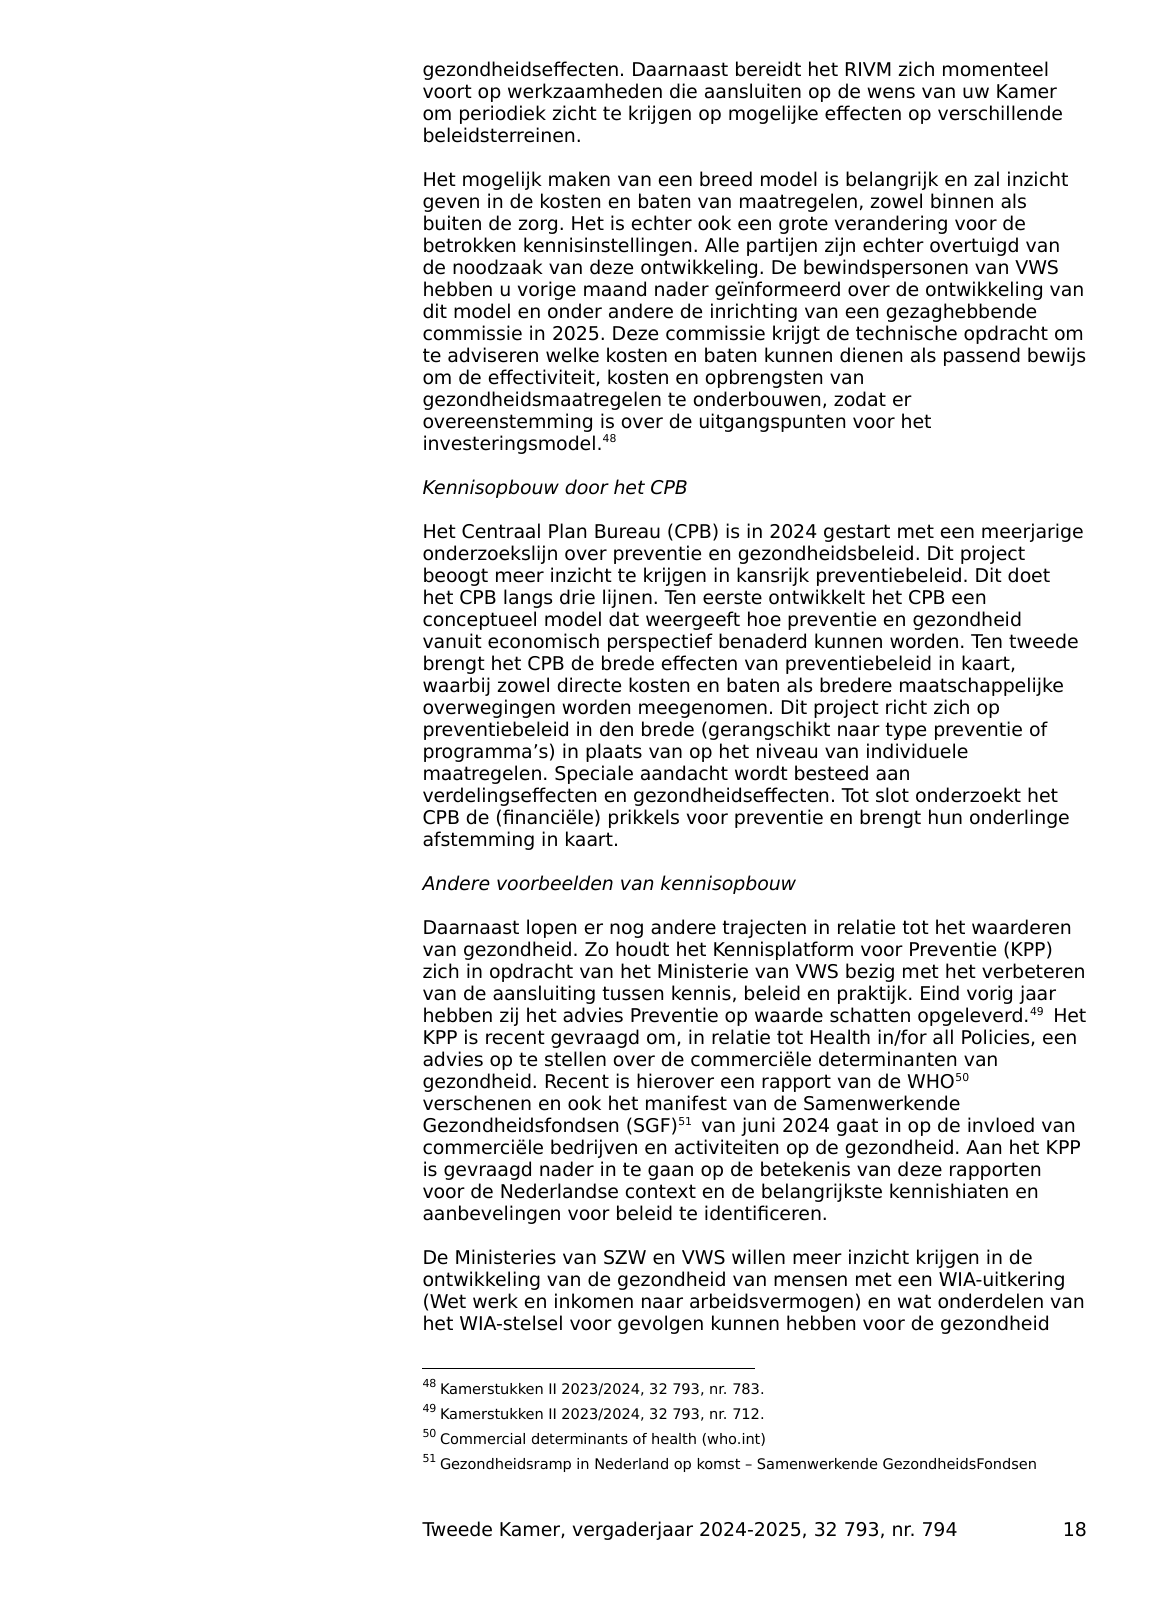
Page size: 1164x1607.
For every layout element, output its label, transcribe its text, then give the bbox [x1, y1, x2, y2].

text Gezondheidsramp in Nederland op komst – Samenwerkende GezondheidsFondsen [422, 1452, 1087, 1474]
text Kamerstukken II 2023/2024, 32 793, nr. 712. [422, 1402, 1087, 1424]
text Kamerstukken II 2023/2024, 32 793, nr. 783. [422, 1377, 1087, 1399]
text Het Centraal Plan Bureau (CPB) is in 2024 gestart met een meerjarige onderzoekslijn over preventie en gezondheidsbeleid. Dit project beoogt meer inzicht te krijgen in kansrijk preventiebeleid. Dit doet het CPB langs drie lijnen. Ten eerste ontwikkelt het CPB een conceptueel model dat weergeeft hoe preventie en gezondheid vanuit economisch perspectief benaderd kunnen worden. Ten tweede brengt het CPB de brede effecten van preventiebeleid in kaart, waarbij zowel directe kosten en baten als bredere maatschappelijke overwegingen worden meegenomen. Dit project richt zich op preventiebeleid in den brede (gerangschikt naar type preventie of programma’s) in plaats van op het niveau van individuele maatregelen. Speciale aandacht wordt besteed aan verdelingseffecten en gezondheidseffecten. Tot slot onderzoekt het CPB de (financiële) prikkels voor preventie en brengt hun onderlinge afstemming in kaart. [422, 521, 1087, 851]
subtitle Andere voorbeelden van kennisopbouw [422, 873, 1087, 895]
text Commercial determinants of health (who.int) [422, 1427, 1087, 1449]
text Het mogelijk maken van een breed model is belangrijk en zal inzicht geven in de kosten en baten van maatregelen, zowel binnen als buiten de zorg. Het is echter ook een grote verandering voor de betrokken kennisinstellingen. Alle partijen zijn echter overtuigd van de noodzaak van deze ontwikkeling. De bewindspersonen van VWS hebben u vorige maand nader geïnformeerd over de ontwikkeling van dit model en onder andere de inrichting van een gezaghebbende commissie in 2025. Deze commissie krijgt de technische opdracht om te adviseren welke kosten en baten kunnen dienen als passend bewijs om de effectiviteit, kosten en opbrengsten van gezondheidsmaatregelen te onderbouwen, zodat er overeenstemming is over de uitgangspunten voor het investeringsmodel. [422, 169, 1087, 455]
text De Ministeries van SZW en VWS willen meer inzicht krijgen in de ontwikkeling van de gezondheid van mensen met een WIA-uitkering (Wet werk en inkomen naar arbeidsvermogen) en wat onderdelen van het WIA-stelsel voor gevolgen kunnen hebben voor de gezondheid [422, 1247, 1087, 1335]
text Daarnaast lopen er nog andere trajecten in relatie tot het waarderen van gezondheid. Zo houdt het Kennisplatform voor Preventie (KPP) zich in opdracht van het Ministerie van VWS bezig met het verbeteren van de aansluiting tussen kennis, beleid en praktijk. Eind vorig jaar hebben zij het advies Preventie op waarde schatten opgeleverd. Het KPP is recent gevraagd om, in relatie tot Health in/for all Policies, een advies op te stellen over de commerciële determinanten van gezondheid. Recent is hierover een rapport van de WHO verschenen en ook het manifest van de Samenwerkende Gezondheidsfondsen (SGF) van juni 2024 gaat in op de invloed van commerciële bedrijven en activiteiten op de gezondheid. Aan het KPP is gevraagd nader in te gaan op de betekenis van deze rapporten voor de Nederlandse context en de belangrijkste kennishiaten en aanbevelingen voor beleid te identificeren. [422, 917, 1087, 1225]
text gezondheidseffecten. Daarnaast bereidt het RIVM zich momenteel voort op werkzaamheden die aansluiten op de wens van uw Kamer om periodiek zicht te krijgen op mogelijke effecten op verschillende beleidsterreinen. [422, 59, 1087, 147]
subtitle Kennisopbouw door het CPB [422, 477, 1087, 499]
